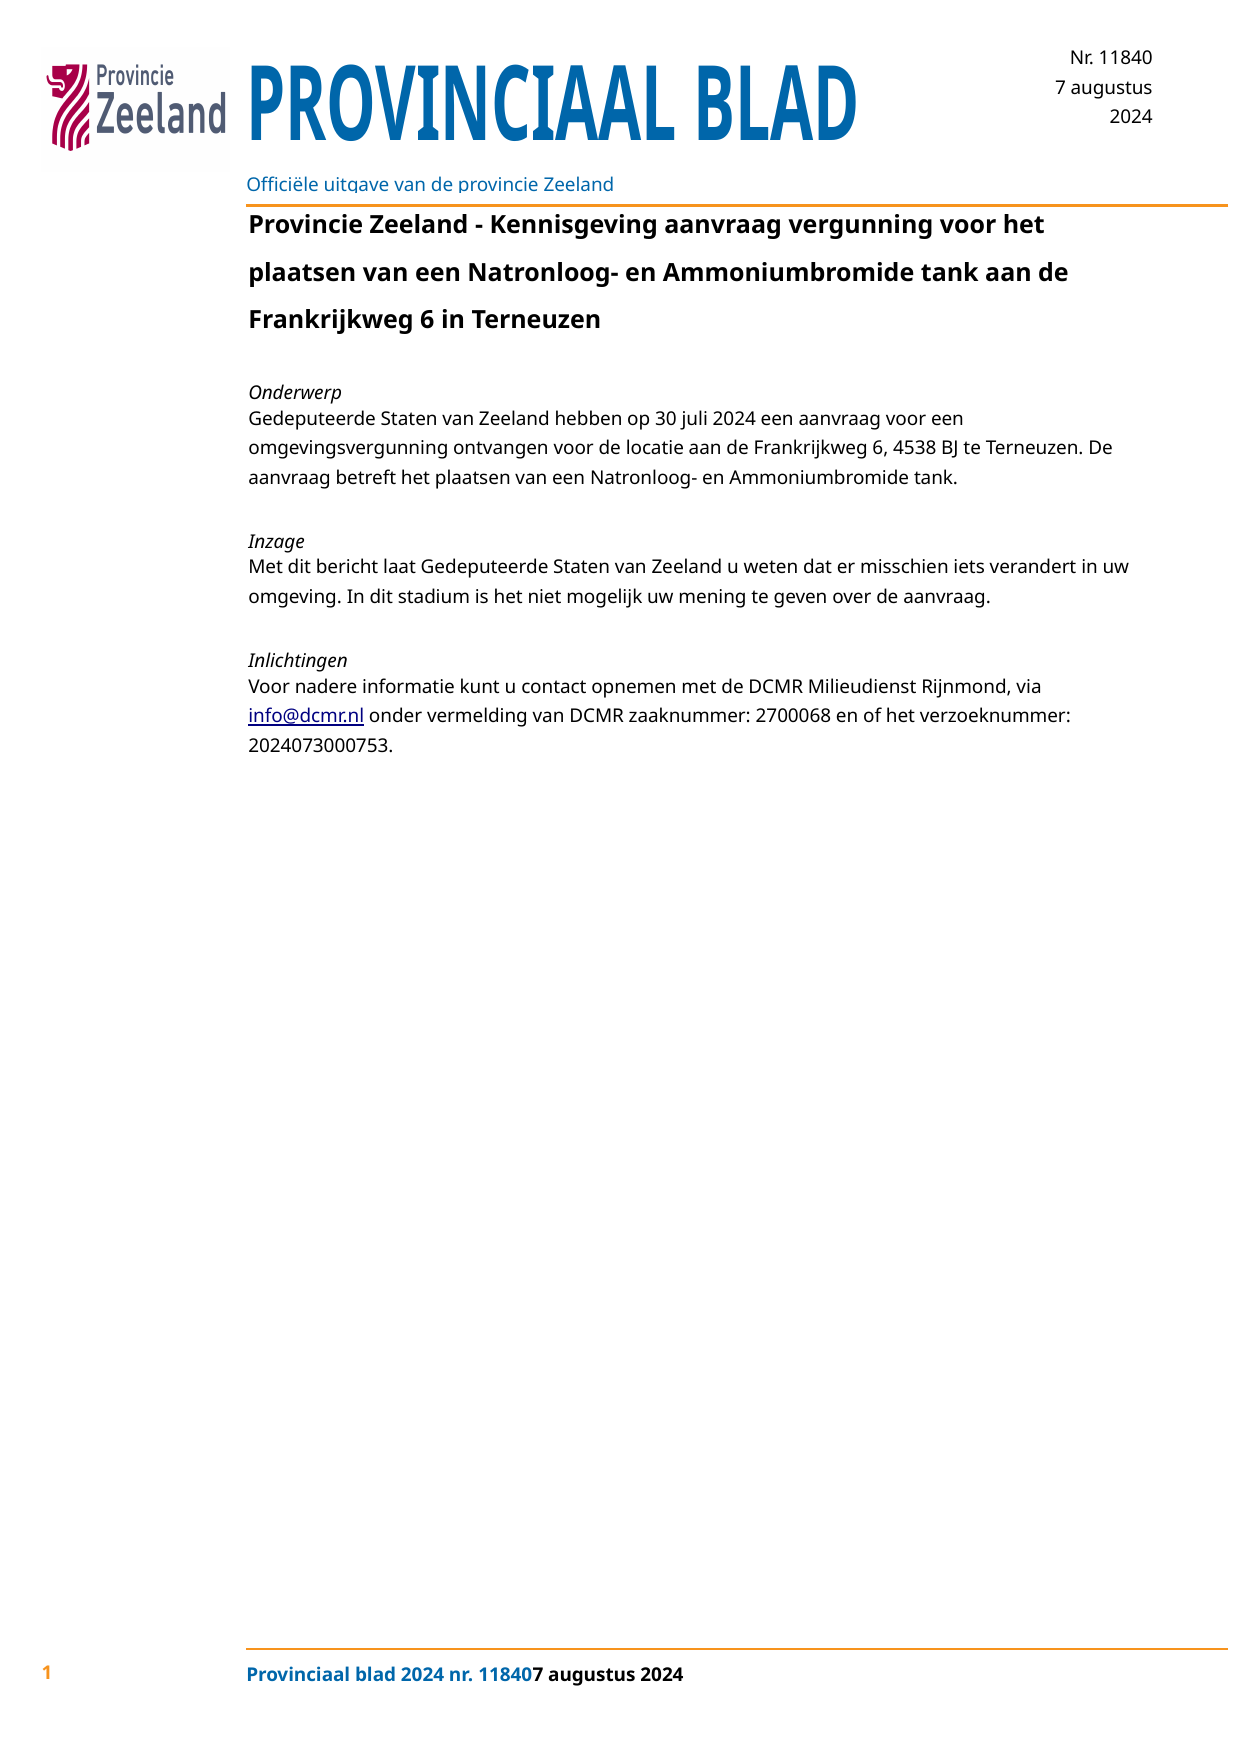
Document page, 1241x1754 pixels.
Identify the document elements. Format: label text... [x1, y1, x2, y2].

text Provincie Zeeland - Kennisgeving aanvraag vergunning voor het plaatsen van een Natronloog- en Ammoniumbromide tank aan de Frankrijkweg 6 in Terneuzen [248, 207, 1152, 336]
text Inlichtingen [248, 647, 1152, 673]
text Onderwerp [248, 379, 1152, 405]
picture [41, 47, 231, 172]
text Inzage [248, 528, 1152, 554]
text Voor nadere informatie kunt u contact opnemen met de DCMR Milieudienst Rijnmond, via info@dcmr.nl onder vermelding van DCMR zaaknummer: 2700068 en of het verzoeknummer: 2024073000753. [248, 673, 1152, 758]
text Met dit bericht laat Gedeputeerde Staten van Zeeland u weten dat er misschien iets verandert in uw omgeving. In dit stadium is het niet mogelijk uw mening te geven over de aanvraag. [248, 554, 1152, 609]
text Gedeputeerde Staten van Zeeland hebben op 30 juli 2024 een aanvraag voor een omgevingsvergunning ontvangen voor de locatie aan de Frankrijkweg 6, 4538 BJ te Terneuzen. De aanvraag betreft het plaatsen van een Natronloog- en Ammoniumbromide tank. [248, 405, 1152, 490]
